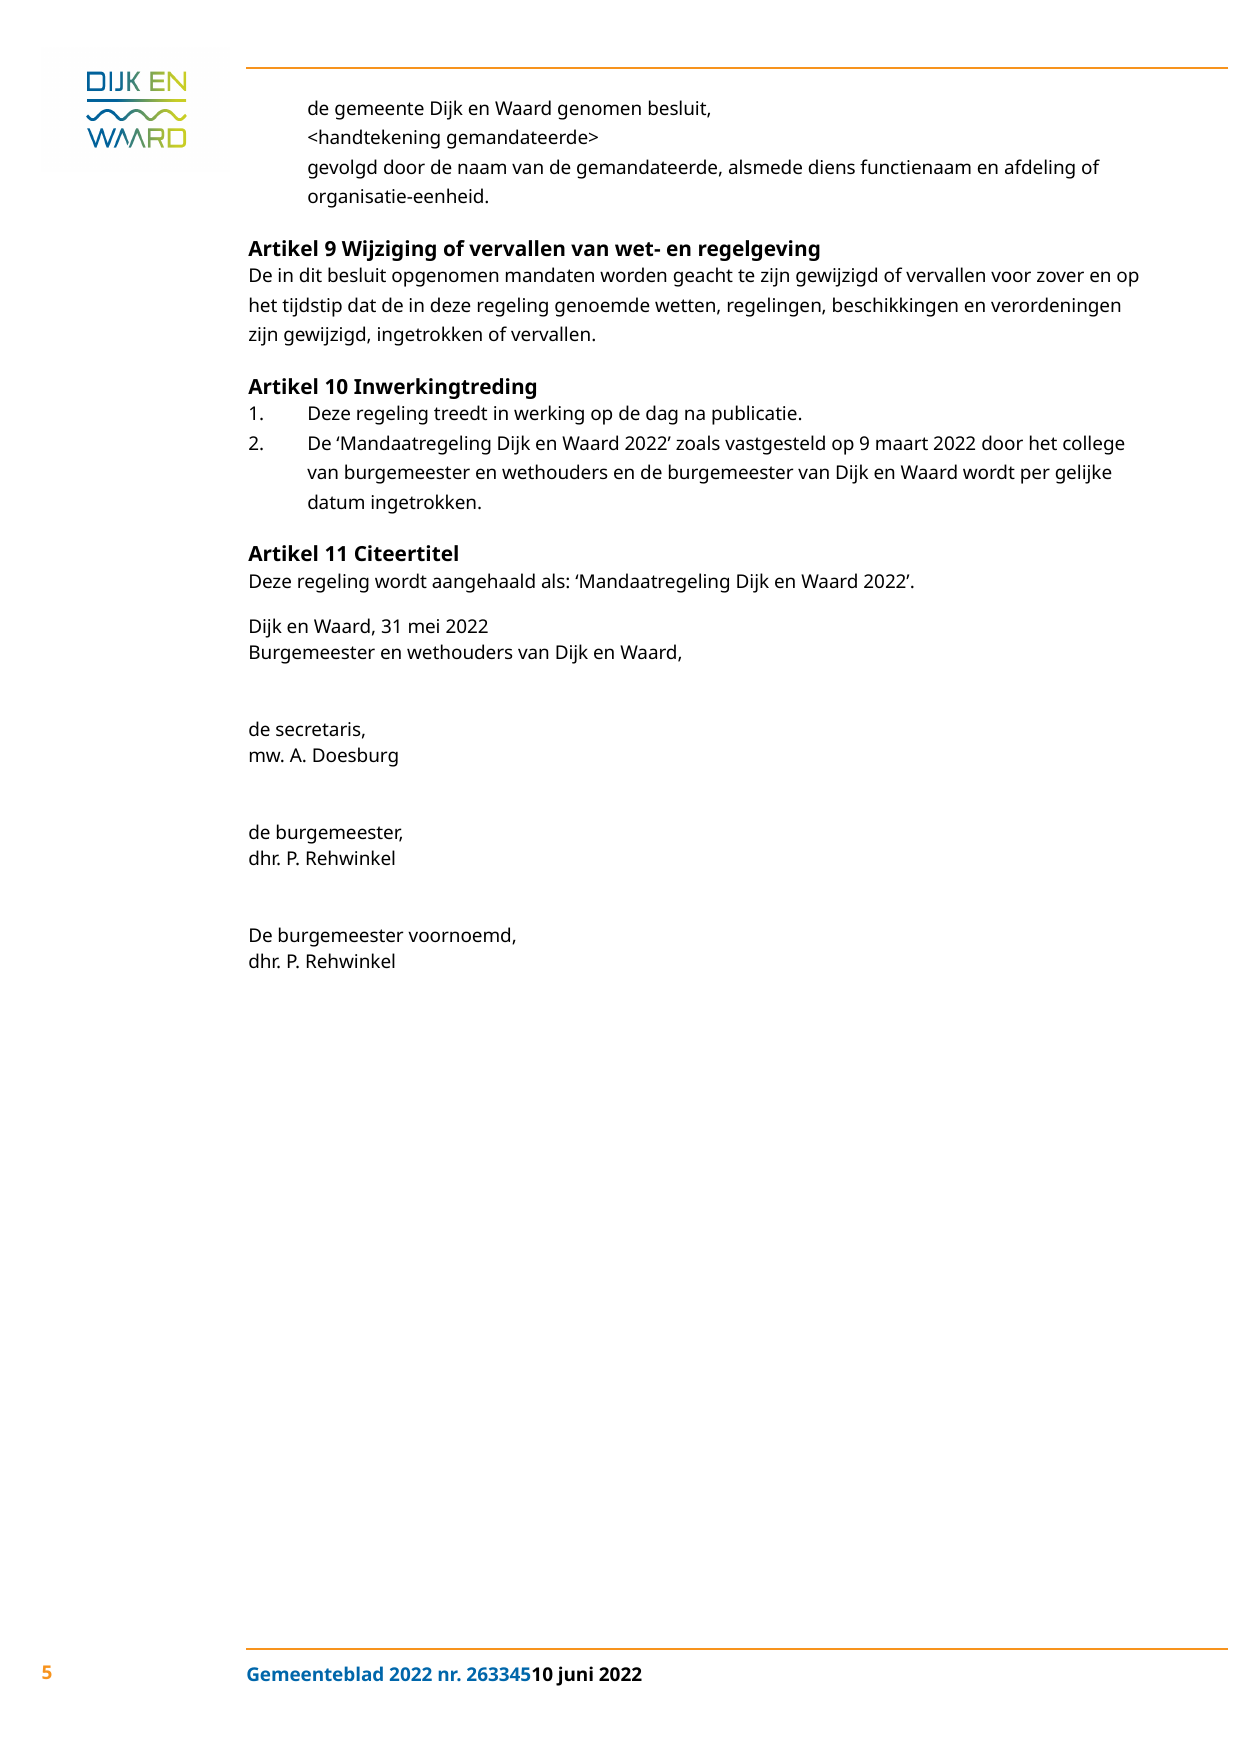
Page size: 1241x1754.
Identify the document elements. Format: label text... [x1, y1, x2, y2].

text De in dit besluit opgenomen mandaten worden geacht te zijn gewijzigd of vervallen voor zover en op het tijdstip dat de in deze regeling genoemde wetten, regelingen, beschikkingen en verordeningen zijn gewijzigd, ingetrokken of vervallen. [248, 262, 1152, 347]
list de gemeente Dijk en Waard genomen besluit, [248, 95, 1152, 121]
text Artikel 9 Wijziging of vervallen van wet- en regelgeving [248, 234, 1152, 262]
text Burgemeester en wethouders van Dijk en Waard, [248, 639, 1152, 665]
list Deze regeling treedt in werking op de dag na publicatie. [248, 400, 1152, 426]
text De burgemeester voornoemd, [248, 922, 1152, 948]
text de secretaris, [248, 717, 1152, 742]
text dhr. P. Rehwinkel [248, 948, 1152, 974]
picture [41, 47, 231, 172]
text Dijk en Waard, 31 mei 2022 [248, 614, 1152, 639]
text mw. A. Doesburg [248, 742, 1152, 768]
text Deze regeling wordt aangehaald als: ‘Mandaatregeling Dijk en Waard 2022’. [248, 568, 1152, 594]
list gevolgd door de naam van de gemandateerde, alsmede diens functienaam en afdeling of organisatie-eenheid. [248, 154, 1152, 209]
list <handtekening gemandateerde> [248, 124, 1152, 150]
text dhr. P. Rehwinkel [248, 845, 1152, 871]
text Artikel 11 Citeertitel [248, 539, 1152, 568]
list De ‘Mandaatregeling Dijk en Waard 2022’ zoals vastgesteld op 9 maart 2022 door het college van burgemeester en wethouders en de burgemeester van Dijk en Waard wordt per gelijke datum ingetrokken. [248, 430, 1152, 515]
text de burgemeester, [248, 819, 1152, 845]
text Artikel 10 Inwerkingtreding [248, 372, 1152, 400]
